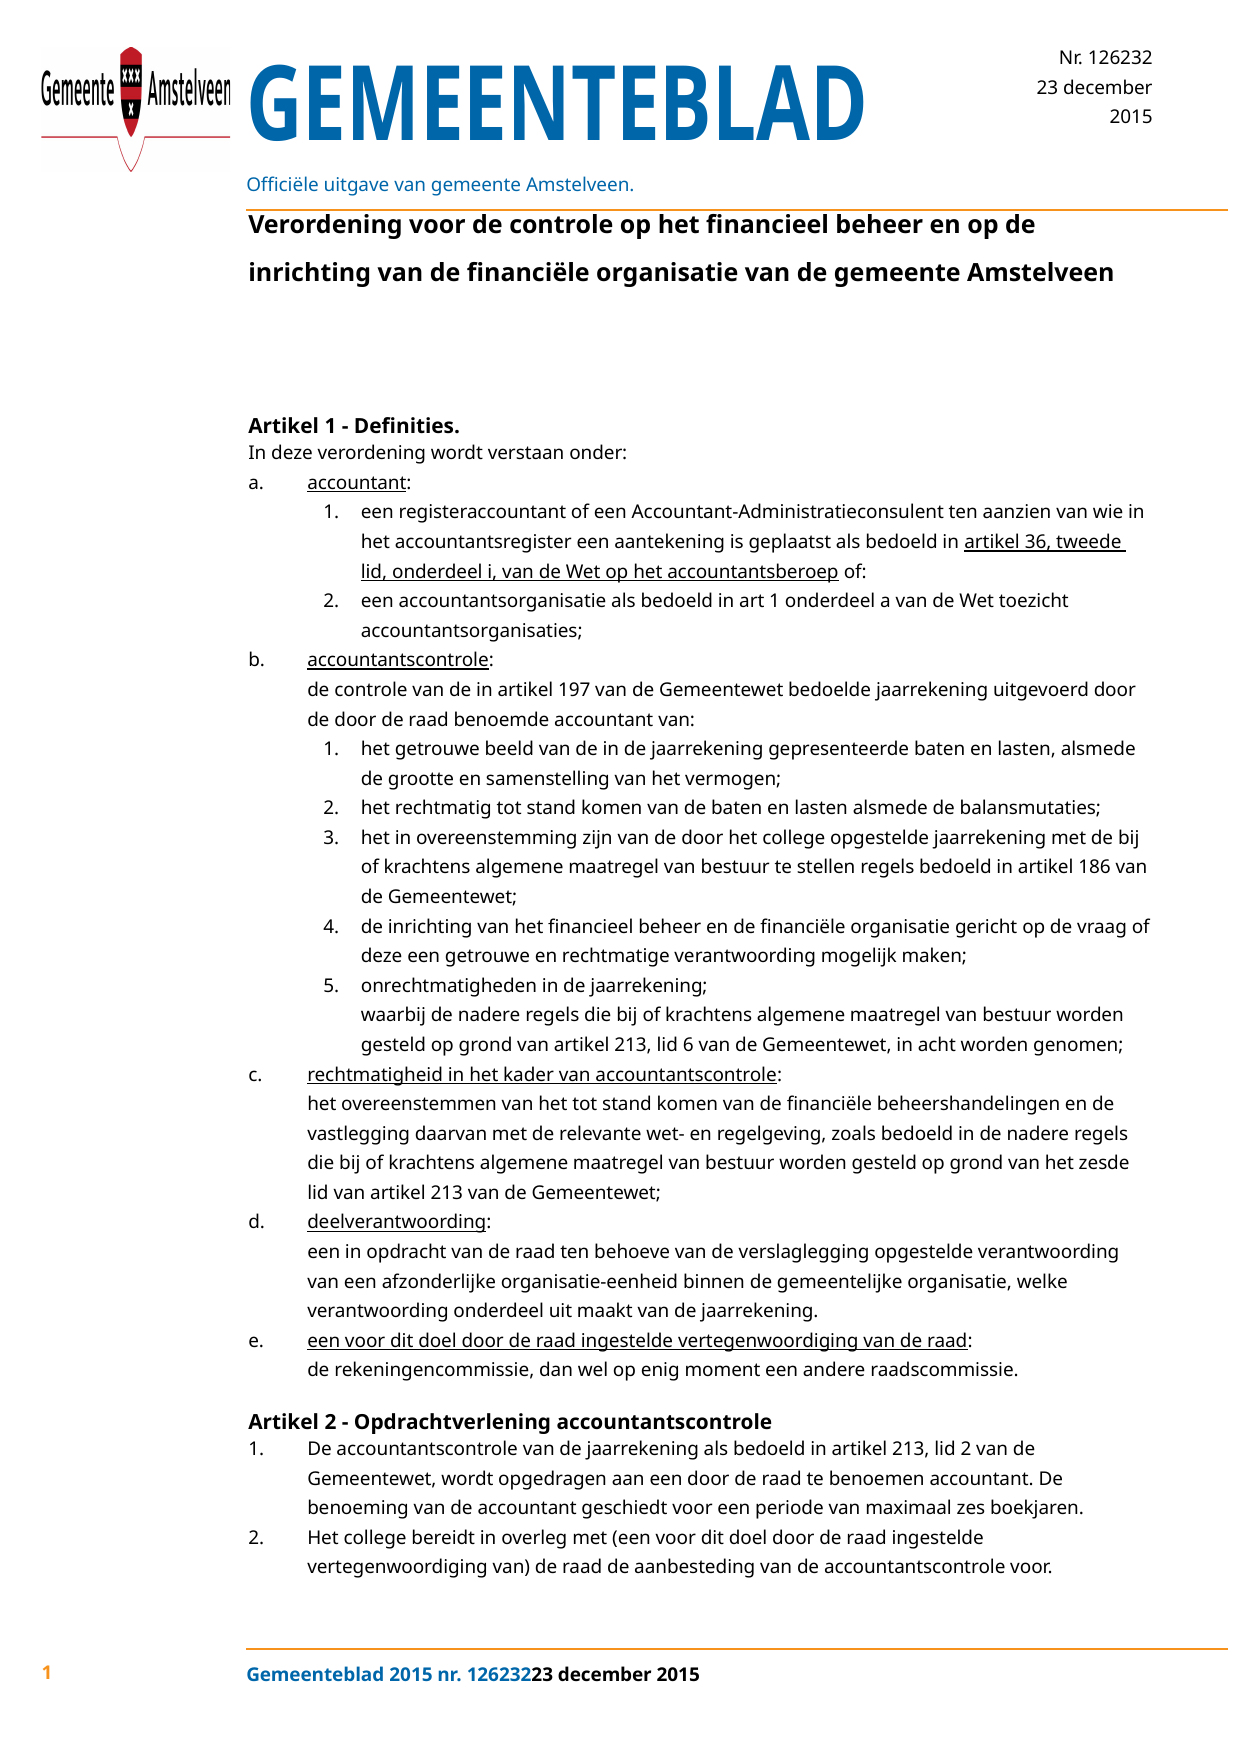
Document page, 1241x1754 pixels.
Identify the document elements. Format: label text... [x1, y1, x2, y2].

list het getrouwe beeld van de in de jaarrekening gepresenteerde baten en lasten, alsmede de grootte en samenstelling van het vermogen; [323, 735, 1152, 791]
list de controle van de in artikel 197 van de Gemeentewet bedoelde jaarrekening uitgevoerd door de door de raad benoemde accountant van: [248, 676, 1152, 731]
text Artikel 1 - Definities. [248, 411, 1152, 439]
list accountant: [248, 469, 1152, 495]
list het rechtmatig tot stand komen van de baten en lasten alsmede de balansmutaties; [323, 794, 1152, 820]
list accountantscontrole: [248, 647, 1152, 672]
list rechtmatigheid in het kader van accountantscontrole: [248, 1061, 1152, 1086]
list deelverantwoording: [248, 1209, 1152, 1234]
list de inrichting van het financieel beheer en de financiële organisatie gericht op de vraag of deze een getrouwe en rechtmatige verantwoording mogelijk maken; [323, 913, 1152, 968]
list een in opdracht van de raad ten behoeve van de verslaglegging opgestelde verantwoording van een afzonderlijke organisatie-eenheid binnen de gemeentelijke organisatie, welke verantwoording onderdeel uit maakt van de jaarrekening. [248, 1238, 1152, 1323]
list het overeenstemmen van het tot stand komen van de financiële beheershandelingen en de vastlegging daarvan met de relevante wet- en regelgeving, zoals bedoeld in de nadere regels die bij of krachtens algemene maatregel van bestuur worden gesteld op grond van het zesde lid van artikel 213 van de Gemeentewet; [248, 1090, 1152, 1205]
list een registeraccountant of een Accountant-Administratieconsulent ten aanzien van wie in het accountantsregister een aantekening is geplaatst als bedoeld in artikel 36, tweede lid, onderdeel i, van de Wet op het accountantsberoep of: [323, 499, 1152, 583]
list het in overeenstemming zijn van de door het college opgestelde jaarrekening met de bij of krachtens algemene maatregel van bestuur te stellen regels bedoeld in artikel 186 van de Gemeentewet; [323, 824, 1152, 909]
picture [41, 47, 231, 172]
list Het college bereidt in overleg met (een voor dit doel door de raad ingestelde vertegenwoordiging van) de raad de aanbesteding van de accountantscontrole voor. [248, 1524, 1152, 1579]
list onrechtmatigheden in de jaarrekening; [323, 972, 1152, 998]
list De accountantscontrole van de jaarrekening als bedoeld in artikel 213, lid 2 van de Gemeentewet, wordt opgedragen aan een door de raad te benoemen accountant. De benoeming van de accountant geschiedt voor een periode van maximaal zes boekjaren. [248, 1435, 1152, 1520]
text In deze verordening wordt verstaan onder: [248, 439, 1152, 465]
list waarbij de nadere regels die bij of krachtens algemene maatregel van bestuur worden gesteld op grond van artikel 213, lid 6 van de Gemeentewet, in acht worden genomen; [323, 1002, 1152, 1057]
list een voor dit doel door de raad ingestelde vertegenwoordiging van de raad: [248, 1327, 1152, 1353]
list een accountantsorganisatie als bedoeld in art 1 onderdeel a van de Wet toezicht accountantsorganisaties; [323, 587, 1152, 643]
text Artikel 2 - Opdrachtverlening accountantscontrole [248, 1407, 1152, 1435]
list de rekeningencommissie, dan wel op enig moment een andere raadscommissie. [248, 1357, 1152, 1382]
text Verordening voor de controle op het financieel beheer en op de inrichting van de financiële organisatie van de gemeente Amstelveen [248, 211, 1152, 288]
